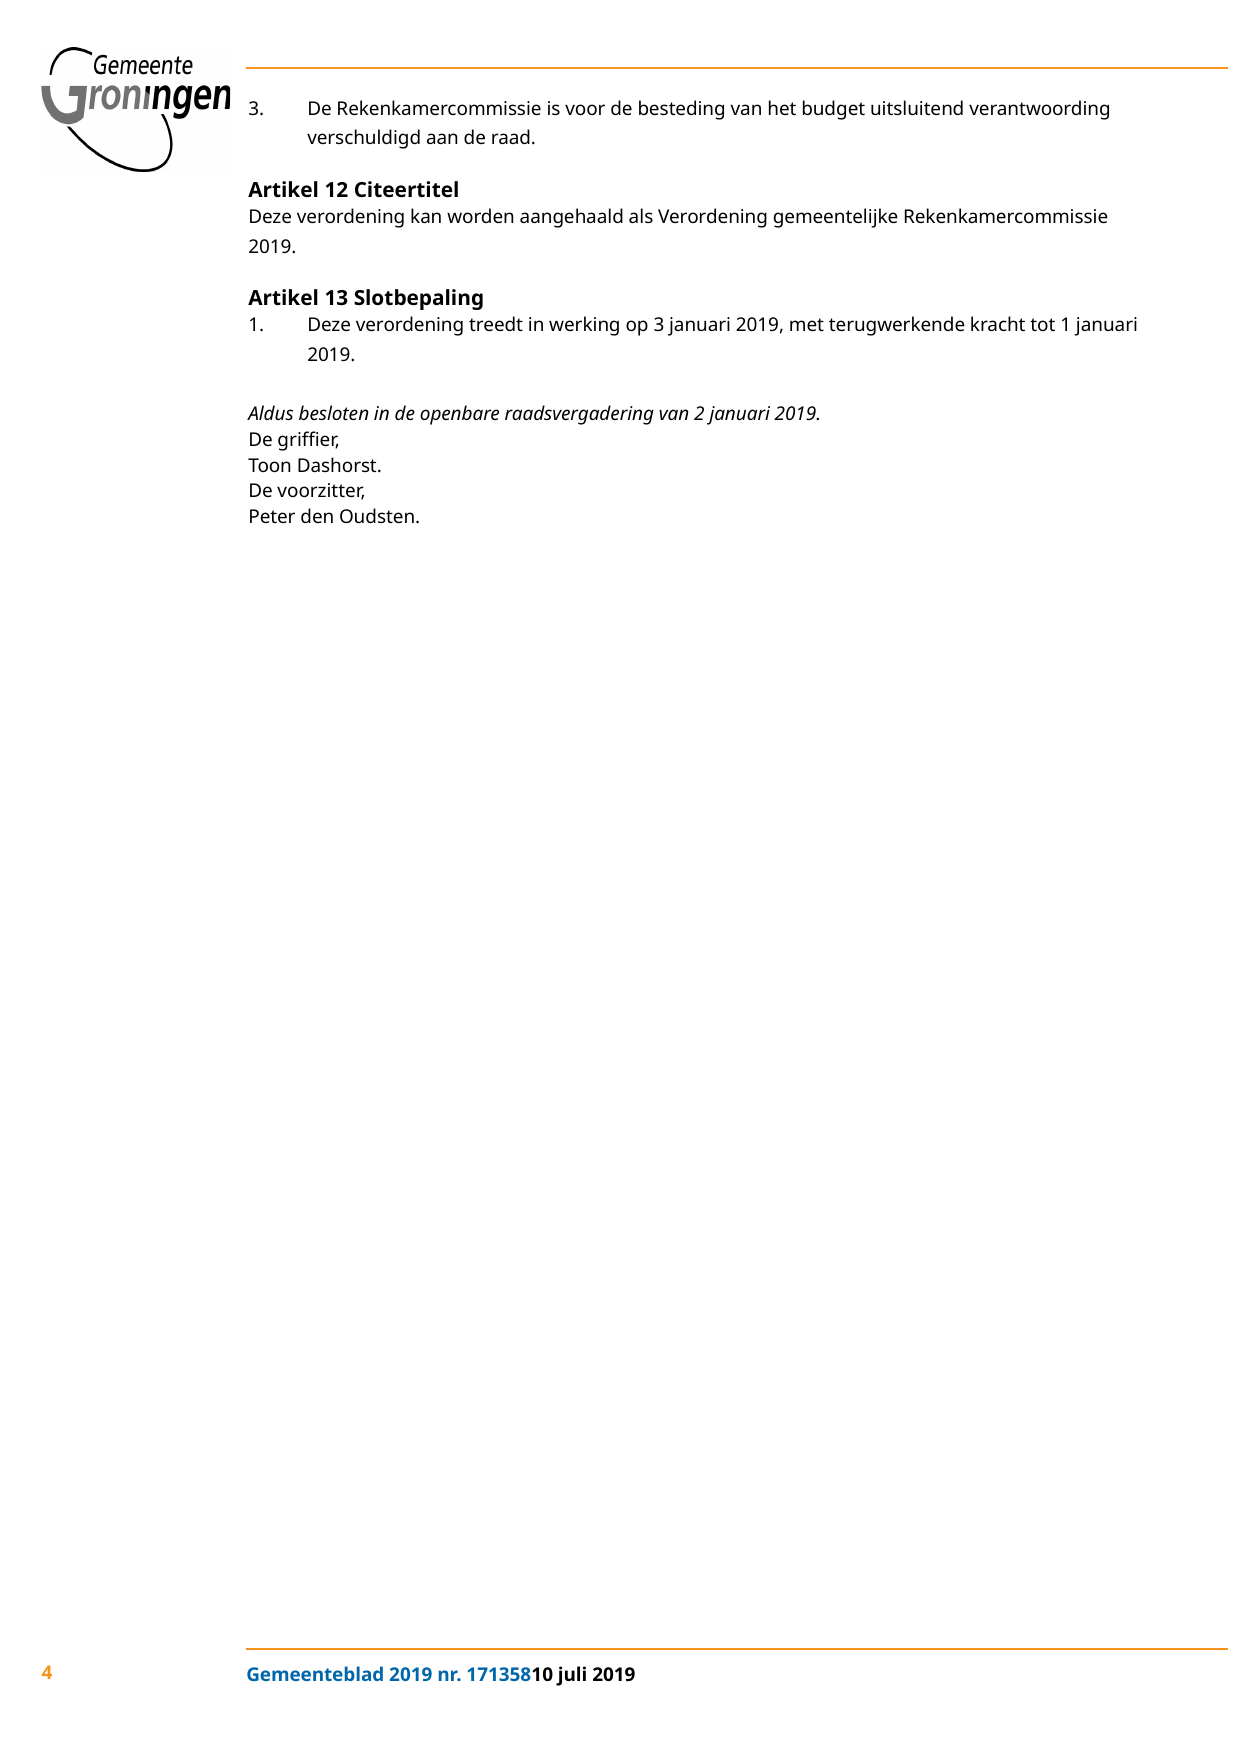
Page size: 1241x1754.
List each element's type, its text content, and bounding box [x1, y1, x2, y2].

picture [41, 47, 231, 172]
text De griffier, [248, 426, 1152, 452]
text Toon Dashorst. [248, 452, 1152, 478]
text Artikel 12 Citeertitel [248, 175, 1152, 203]
text De voorzitter, [248, 478, 1152, 503]
list Deze verordening treedt in werking op 3 januari 2019, met terugwerkende kracht tot 1 januari 2019. [248, 312, 1152, 367]
list De Rekenkamercommissie is voor de besteding van het budget uitsluitend verantwoording verschuldigd aan de raad. [248, 95, 1152, 150]
text Deze verordening kan worden aangehaald als Verordening gemeentelijke Rekenkamercommissie 2019. [248, 203, 1152, 258]
text Aldus besloten in de openbare raadsvergadering van 2 januari 2019. [248, 400, 1152, 426]
text Artikel 13 Slotbepaling [248, 283, 1152, 312]
text Peter den Oudsten. [248, 503, 1152, 529]
